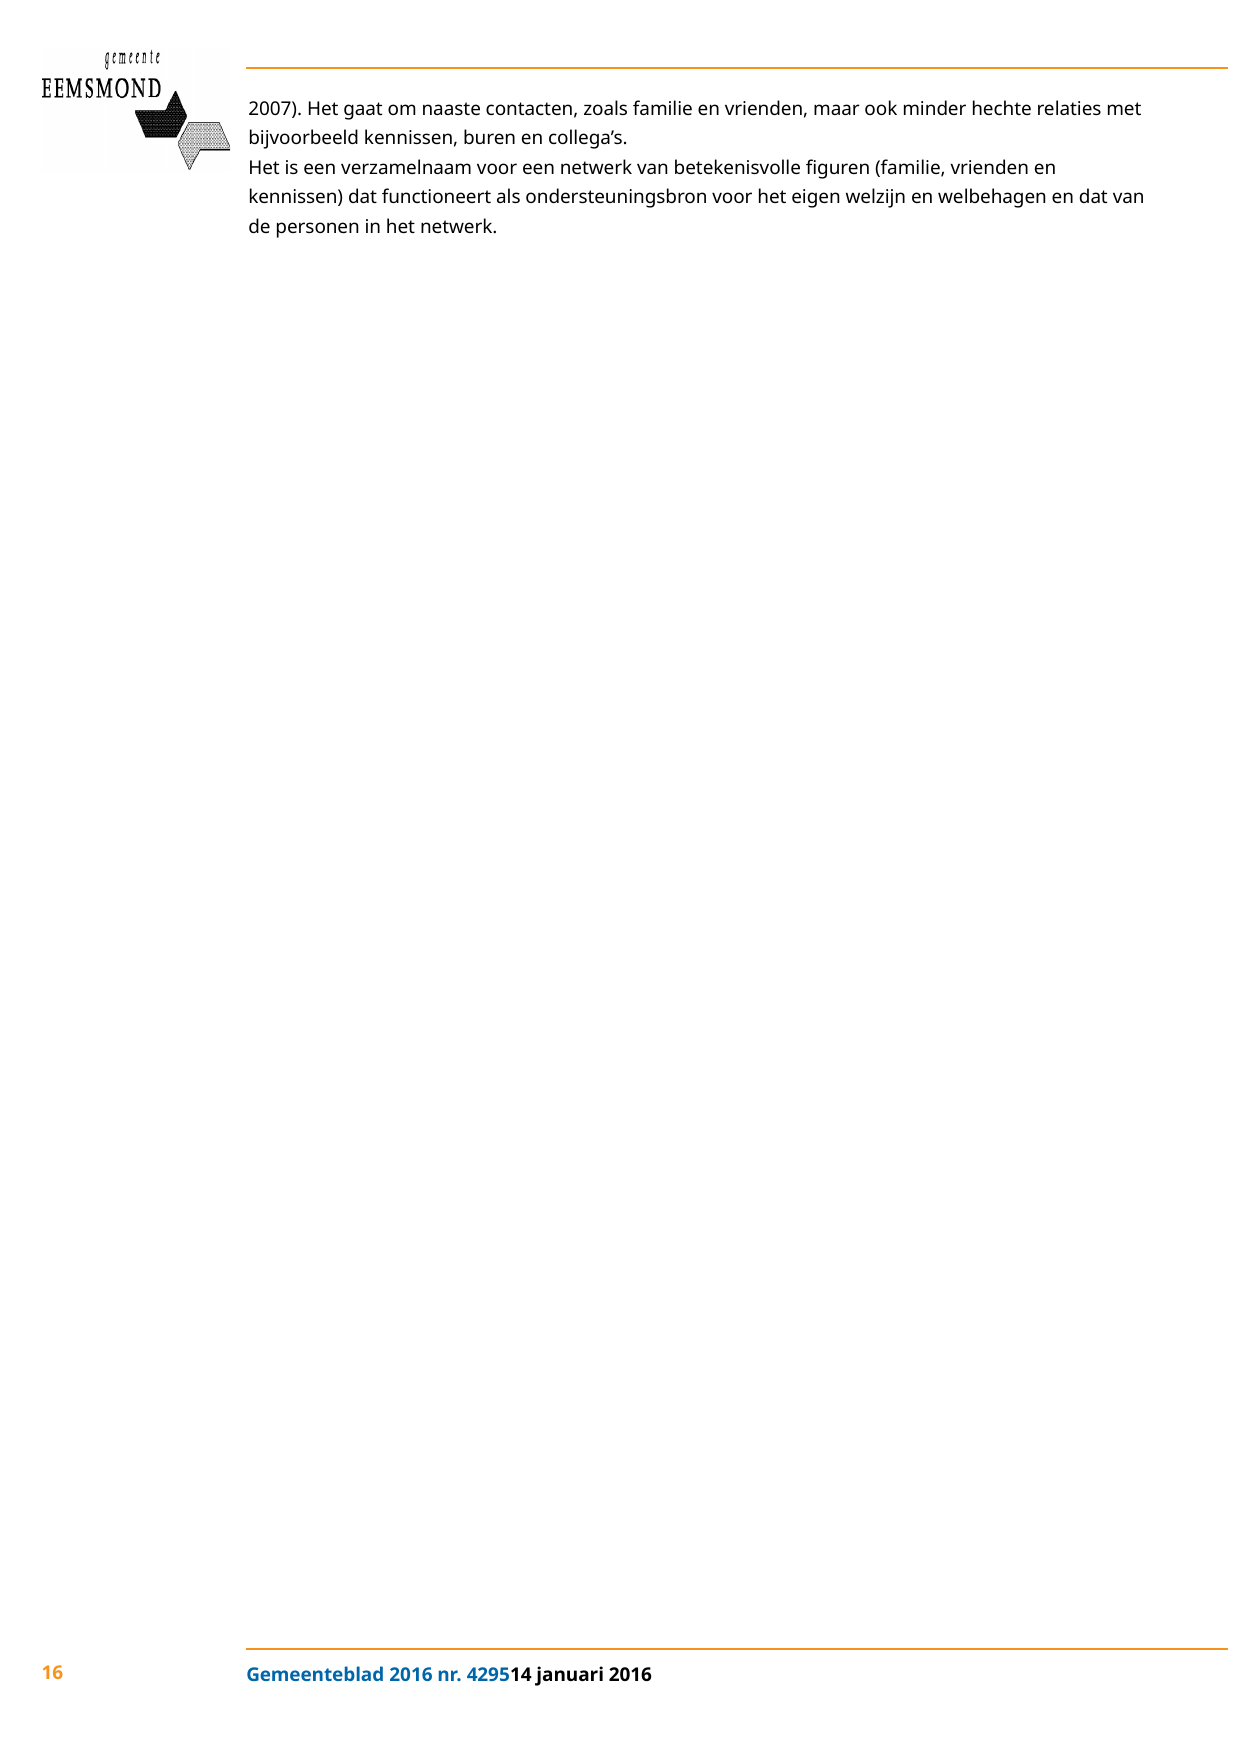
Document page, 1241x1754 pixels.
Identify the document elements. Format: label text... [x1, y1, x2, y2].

picture [41, 47, 231, 172]
text 2007). Het gaat om naaste contacten, zoals familie en vrienden, maar ook minder hechte relaties met bijvoorbeeld kennissen, buren en collega’s. [248, 95, 1152, 150]
text Het is een verzamelnaam voor een netwerk van betekenisvolle figuren (familie, vrienden en kennissen) dat functioneert als ondersteuningsbron voor het eigen welzijn en welbehagen en dat van de personen in het netwerk. [248, 154, 1152, 239]
